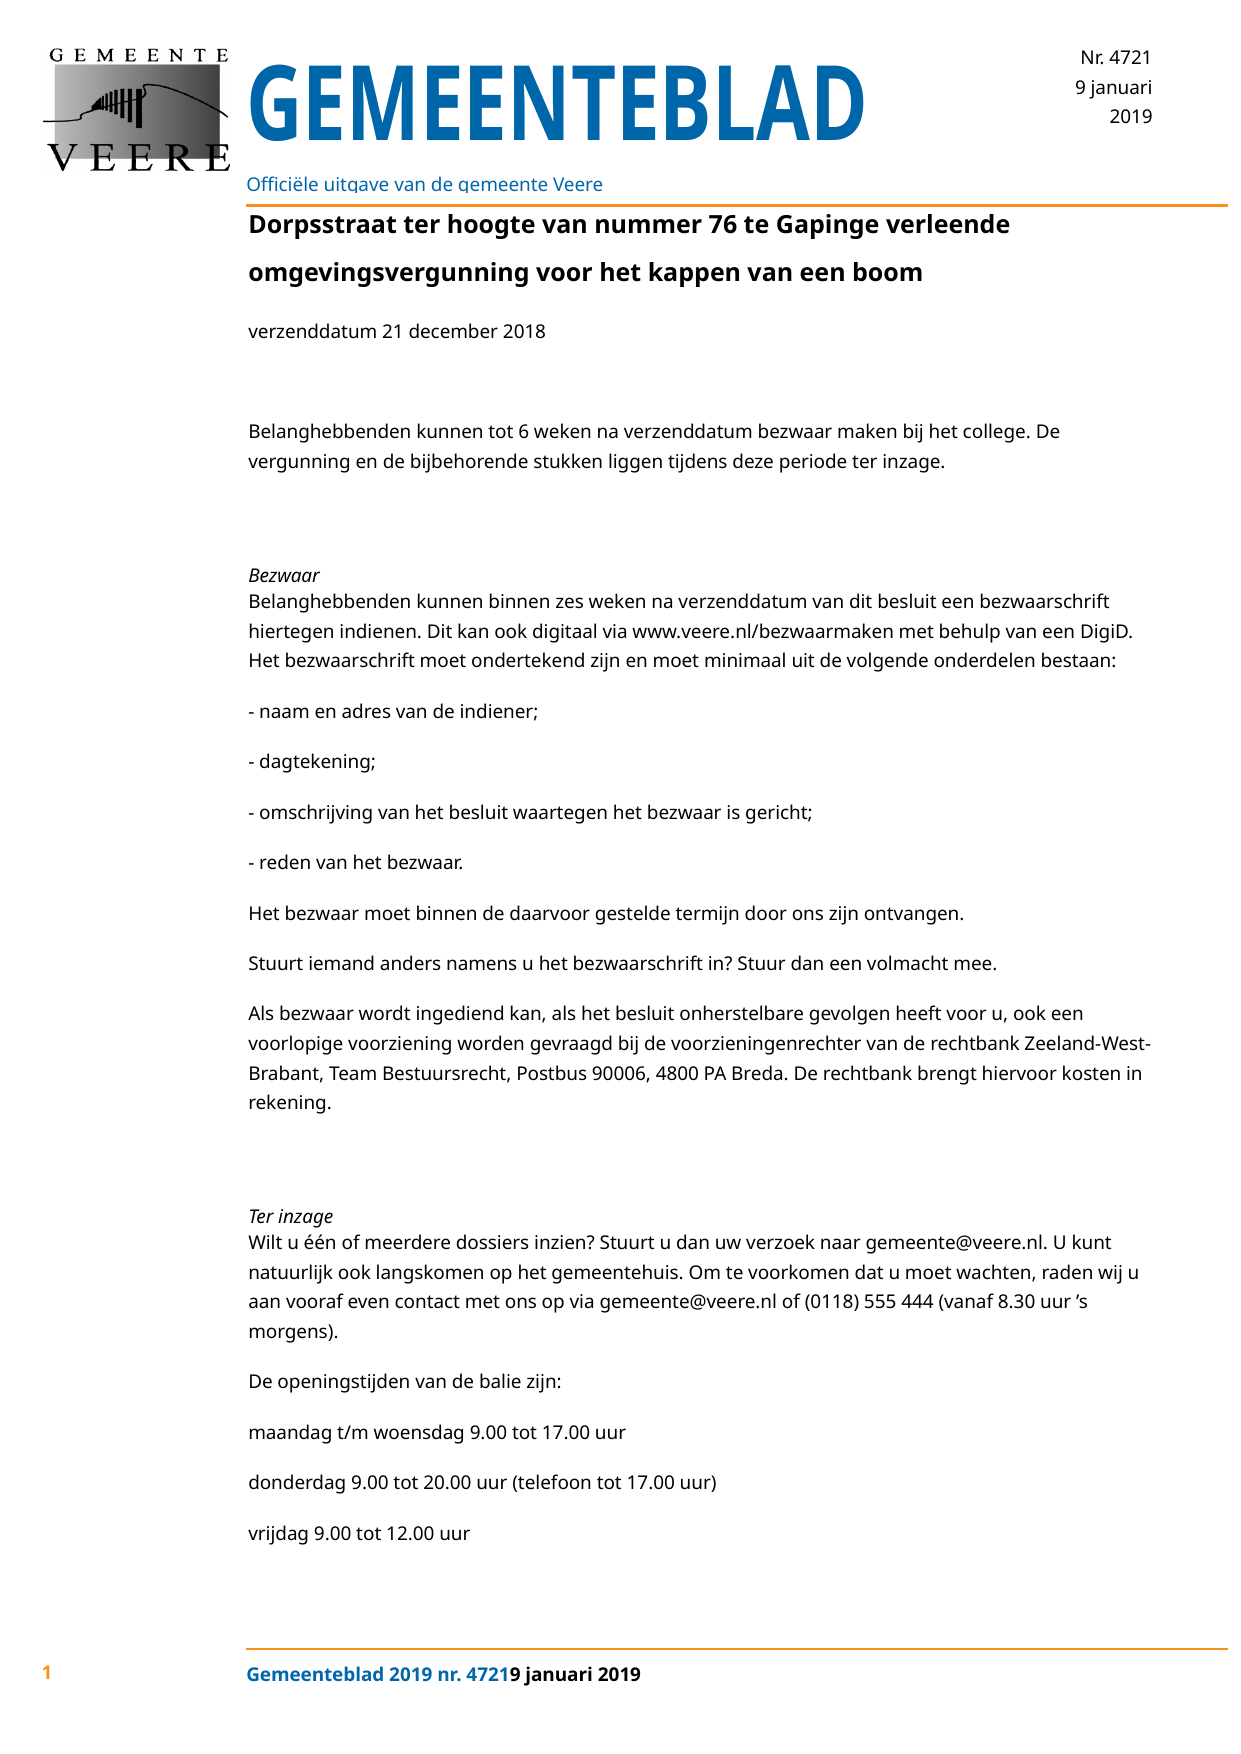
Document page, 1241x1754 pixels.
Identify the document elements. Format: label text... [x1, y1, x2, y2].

text Belanghebbenden kunnen binnen zes weken na verzenddatum van dit besluit een bezwaarschrift hiertegen indienen. Dit kan ook digitaal via www.veere.nl/bezwaarmaken met behulp van een DigiD. Het bezwaarschrift moet ondertekend zijn en moet minimaal uit de volgende onderdelen bestaan: [248, 588, 1152, 673]
text vrijdag 9.00 tot 12.00 uur [248, 1520, 1152, 1546]
text Dorpsstraat ter hoogte van nummer 76 te Gapinge verleende omgevingsvergunning voor het kappen van een boom [248, 207, 1152, 288]
text Ter inzage [248, 1204, 1152, 1229]
text - reden van het bezwaar. [248, 849, 1152, 875]
text Stuurt iemand anders namens u het bezwaarschrift in? Stuur dan een volmacht mee. [248, 950, 1152, 976]
text Belanghebbenden kunnen tot 6 weken na verzenddatum bezwaar maken bij het college. De vergunning en de bijbehorende stukken liggen tijdens deze periode ter inzage. [248, 419, 1152, 474]
text Als bezwaar wordt ingediend kan, als het besluit onherstelbare gevolgen heeft voor u, ook een voorlopige voorziening worden gevraagd bij de voorzieningenrechter van de rechtbank Zeeland-West-Brabant, Team Bestuursrecht, Postbus 90006, 4800 PA Breda. De rechtbank brengt hiervoor kosten in rekening. [248, 1001, 1152, 1115]
text Wilt u één of meerdere dossiers inzien? Stuurt u dan uw verzoek naar gemeente@veere.nl. U kunt natuurlijk ook langskomen op het gemeentehuis. Om te voorkomen dat u moet wachten, raden wij u aan vooraf even contact met ons op via gemeente@veere.nl of (0118) 555 444 (vanaf 8.30 uur ’s morgens). [248, 1229, 1152, 1344]
text - dagtekening; [248, 748, 1152, 774]
text - naam en adres van de indiener; [248, 698, 1152, 724]
text - omschrijving van het besluit waartegen het bezwaar is gericht; [248, 799, 1152, 824]
text maandag t/m woensdag 9.00 tot 17.00 uur [248, 1419, 1152, 1445]
text Bezwaar [248, 563, 1152, 588]
text verzenddatum 21 december 2018 [248, 318, 1152, 344]
text Het bezwaar moet binnen de daarvoor gestelde termijn door ons zijn ontvangen. [248, 900, 1152, 925]
text donderdag 9.00 tot 20.00 uur (telefoon tot 17.00 uur) [248, 1469, 1152, 1495]
picture [41, 47, 231, 172]
text De openingstijden van de balie zijn: [248, 1368, 1152, 1394]
